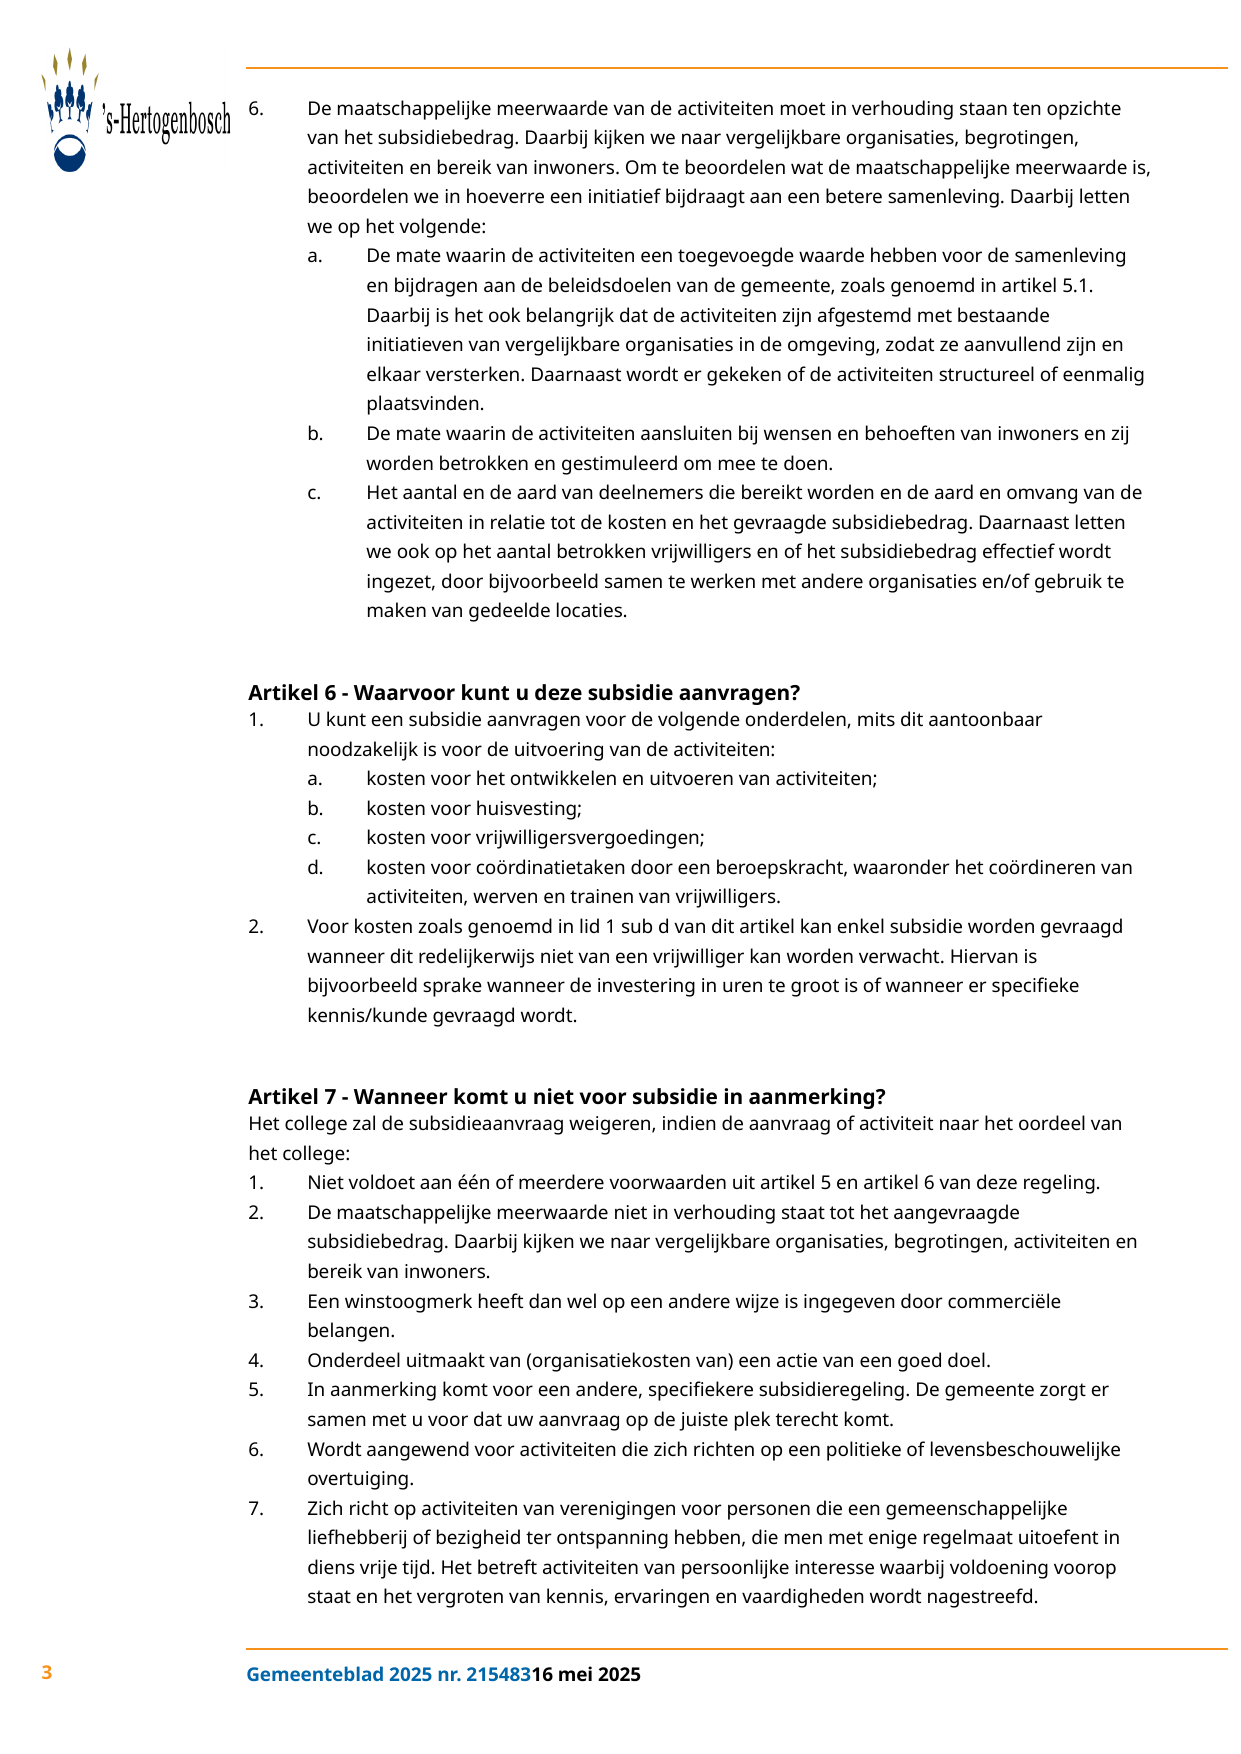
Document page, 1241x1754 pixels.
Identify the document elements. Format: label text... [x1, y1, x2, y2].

list De mate waarin de activiteiten een toegevoegde waarde hebben voor de samenleving en bijdragen aan de beleidsdoelen van de gemeente, zoals genoemd in artikel 5.1. Daarbij is het ook belangrijk dat de activiteiten zijn afgestemd met bestaande initiatieven van vergelijkbare organisaties in de omgeving, zodat ze aanvullend zijn en elkaar versterken. Daarnaast wordt er gekeken of de activiteiten structureel of eenmalig plaatsvinden. [307, 243, 1152, 416]
list Zich richt op activiteiten van verenigingen voor personen die een gemeenschappelijke liefhebberij of bezigheid ter ontspanning hebben, die men met enige regelmaat uitoefent in diens vrije tijd. Het betreft activiteiten van persoonlijke interesse waarbij voldoening voorop staat en het vergroten van kennis, ervaringen en vaardigheden wordt nagestreefd. [248, 1495, 1152, 1609]
list De mate waarin de activiteiten aansluiten bij wensen en behoeften van inwoners en zij worden betrokken en gestimuleerd om mee te doen. [307, 420, 1152, 476]
text Artikel 7 - Wanneer komt u niet voor subsidie in aanmerking? [248, 1082, 1152, 1110]
list De maatschappelijke meerwaarde van de activiteiten moet in verhouding staan ten opzichte van het subsidiebedrag. Daarbij kijken we naar vergelijkbare organisaties, begrotingen, activiteiten en bereik van inwoners. Om te beoordelen wat de maatschappelijke meerwaarde is, beoordelen we in hoeverre een initiatief bijdraagt aan een betere samenleving. Daarbij letten we op het volgende: [248, 95, 1152, 239]
text Artikel 6 - Waarvoor kunt u deze subsidie aanvragen? [248, 678, 1152, 706]
list U kunt een subsidie aanvragen voor de volgende onderdelen, mits dit aantoonbaar noodzakelijk is voor de uitvoering van de activiteiten: [248, 706, 1152, 761]
list Wordt aangewend voor activiteiten die zich richten op een politieke of levensbeschouwelijke overtuiging. [248, 1436, 1152, 1491]
list De maatschappelijke meerwaarde niet in verhouding staat tot het aangevraagde subsidiebedrag. Daarbij kijken we naar vergelijkbare organisaties, begrotingen, activiteiten en bereik van inwoners. [248, 1199, 1152, 1284]
list Onderdeel uitmaakt van (organisatiekosten van) een actie van een goed doel. [248, 1347, 1152, 1373]
list Niet voldoet aan één of meerdere voorwaarden uit artikel 5 en artikel 6 van deze regeling. [248, 1169, 1152, 1195]
list In aanmerking komt voor een andere, specifiekere subsidieregeling. De gemeente zorgt er samen met u voor dat uw aanvraag op de juiste plek terecht komt. [248, 1377, 1152, 1432]
list kosten voor huisvesting; [307, 795, 1152, 821]
picture [41, 47, 231, 172]
list kosten voor coördinatietaken door een beroepskracht, waaronder het coördineren van activiteiten, werven en trainen van vrijwilligers. [307, 854, 1152, 909]
text Het college zal de subsidieaanvraag weigeren, indien de aanvraag of activiteit naar het oordeel van het college: [248, 1110, 1152, 1166]
list Voor kosten zoals genoemd in lid 1 sub d van dit artikel kan enkel subsidie worden gevraagd wanneer dit redelijkerwijs niet van een vrijwilliger kan worden verwacht. Hiervan is bijvoorbeeld sprake wanneer de investering in uren te groot is of wanneer er specifieke kennis/kunde gevraagd wordt. [248, 913, 1152, 1028]
list kosten voor het ontwikkelen en uitvoeren van activiteiten; [307, 765, 1152, 791]
list Een winstoogmerk heeft dan wel op een andere wijze is ingegeven door commerciële belangen. [248, 1288, 1152, 1343]
list kosten voor vrijwilligersvergoedingen; [307, 824, 1152, 850]
list Het aantal en de aard van deelnemers die bereikt worden en de aard en omvang van de activiteiten in relatie tot de kosten en het gevraagde subsidiebedrag. Daarnaast letten we ook op het aantal betrokken vrijwilligers en of het subsidiebedrag effectief wordt ingezet, door bijvoorbeeld samen te werken met andere organisaties en/of gebruik te maken van gedeelde locaties. [307, 479, 1152, 623]
